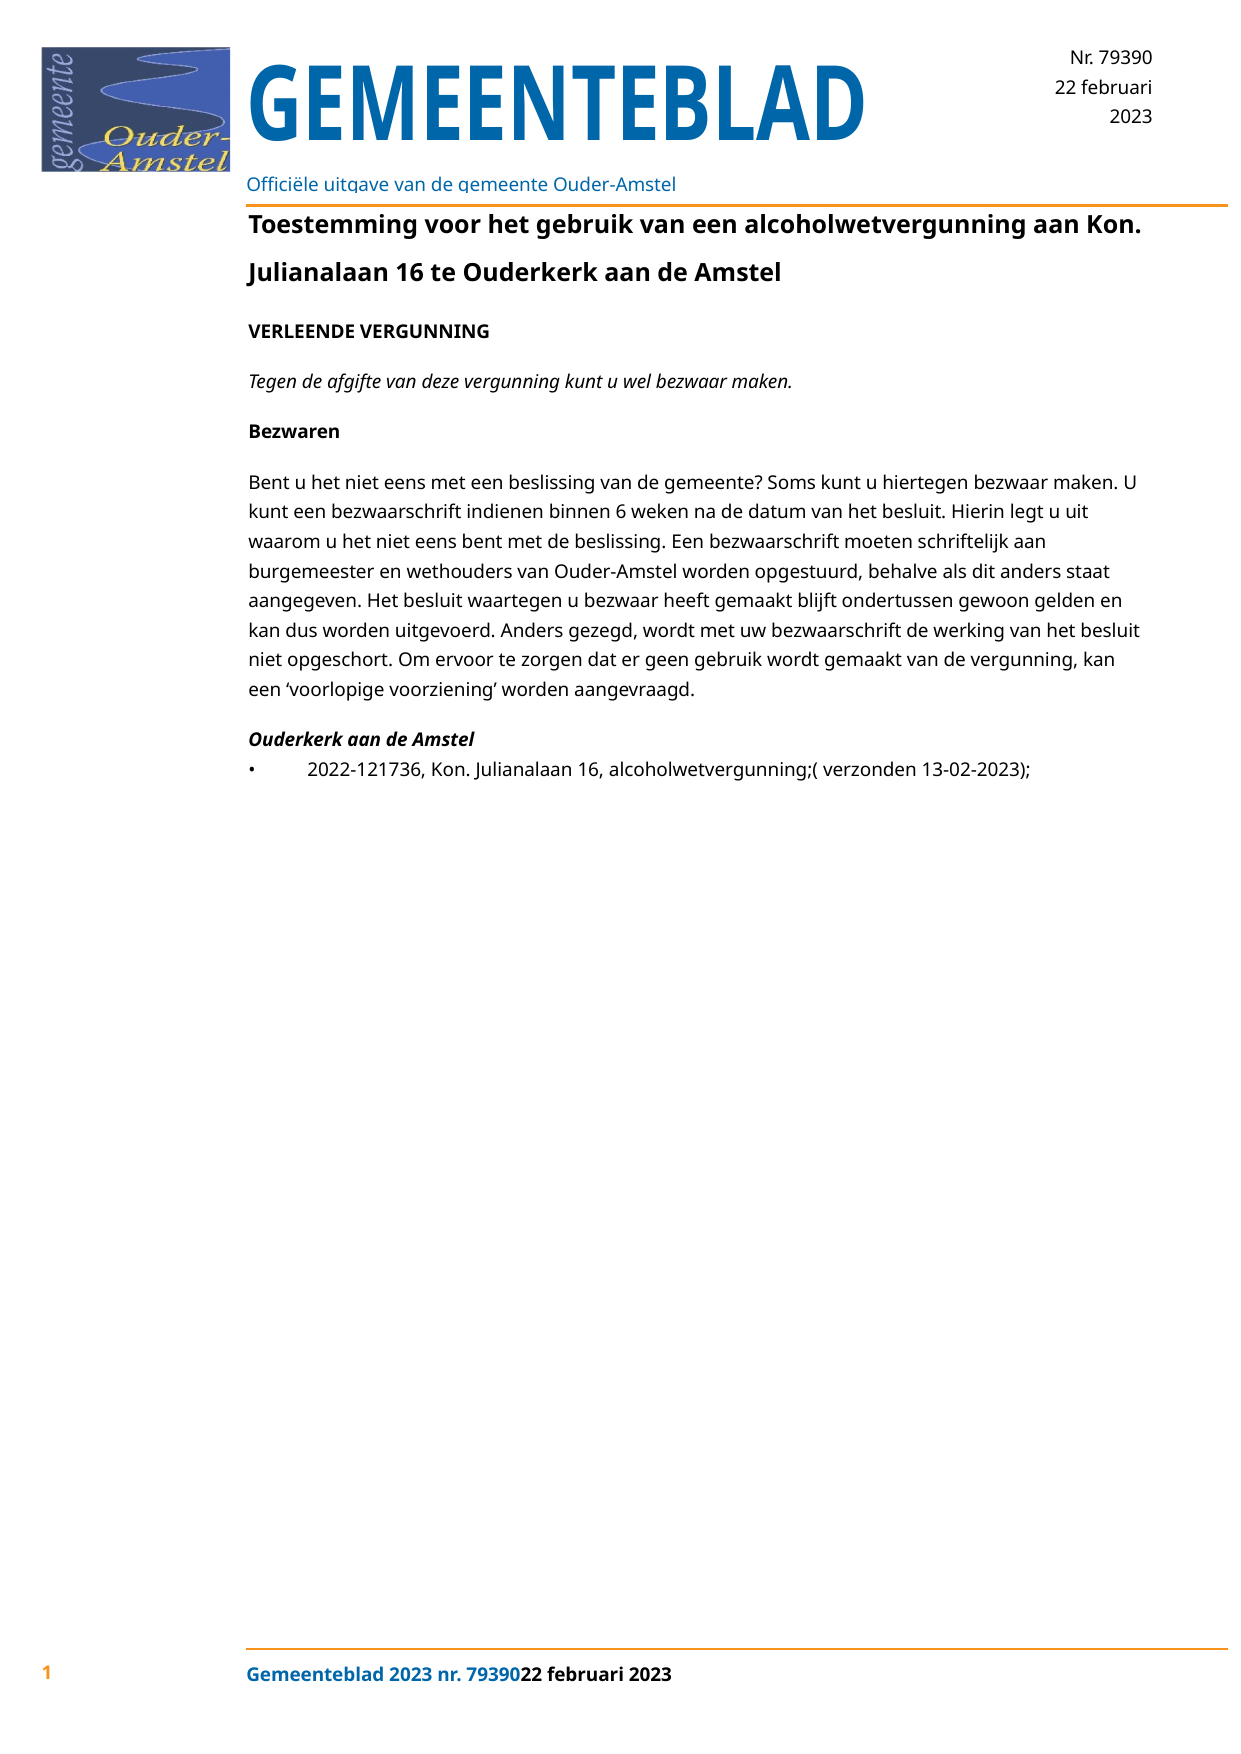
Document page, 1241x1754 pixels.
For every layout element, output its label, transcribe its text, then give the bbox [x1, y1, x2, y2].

text Ouderkerk aan de Amstel [248, 727, 1152, 752]
text Tegen de afgifte van deze vergunning kunt u wel bezwaar maken. [248, 368, 1152, 394]
text VERLEENDE VERGUNNING [248, 318, 1152, 344]
list 2022-121736, Kon. Julianalaan 16, alcoholwetvergunning;( verzonden 13-02-2023); [248, 756, 1152, 782]
text Bent u het niet eens met een beslissing van de gemeente? Soms kunt u hiertegen bezwaar maken. U kunt een bezwaarschrift indienen binnen 6 weken na de datum van het besluit. Hierin legt u uit waarom u het niet eens bent met de beslissing. Een bezwaarschrift moeten schriftelijk aan burgemeester en wethouders van Ouder-Amstel worden opgestuurd, behalve als dit anders staat aangegeven. Het besluit waartegen u bezwaar heeft gemaakt blijft ondertussen gewoon gelden en kan dus worden uitgevoerd. Anders gezegd, wordt met uw bezwaarschrift de werking van het besluit niet opgeschort. Om ervoor te zorgen dat er geen gebruik wordt gemaakt van de vergunning, kan een ‘voorlopige voorziening’ worden aangevraagd. [248, 469, 1152, 702]
text Toestemming voor het gebruik van een alcoholwetvergunning aan Kon. Julianalaan 16 te Ouderkerk aan de Amstel [248, 207, 1152, 288]
picture [41, 47, 231, 172]
text Bezwaren [248, 419, 1152, 444]
